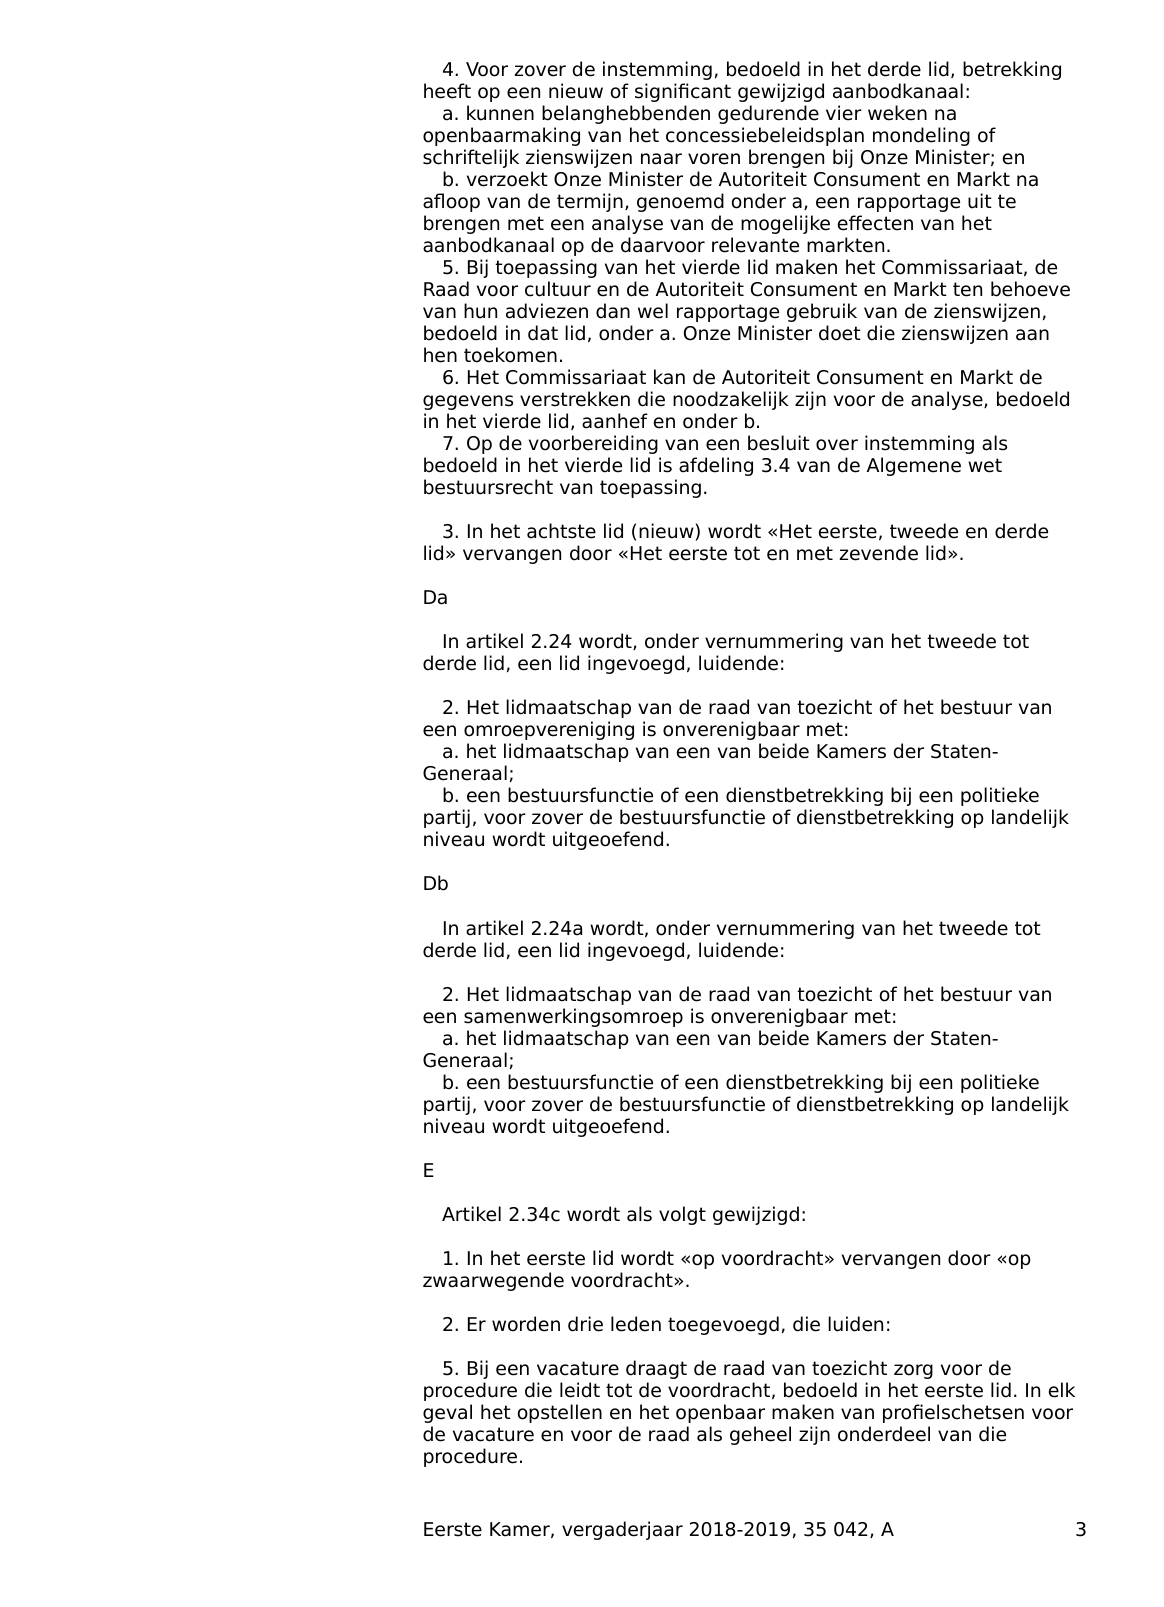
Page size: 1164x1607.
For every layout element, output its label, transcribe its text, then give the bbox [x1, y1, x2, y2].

text 4. Voor zover de instemming, bedoeld in het derde lid, betrekking heeft op een nieuw of significant gewijzigd aanbodkanaal: [422, 59, 1087, 103]
text 2. Het lidmaatschap van de raad van toezicht of het bestuur van een omroepvereniging is onverenigbaar met: [422, 697, 1087, 741]
text E [422, 1160, 1087, 1182]
text b. een bestuursfunctie of een dienstbetrekking bij een politieke partij, voor zover de bestuursfunctie of dienstbetrekking op landelijk niveau wordt uitgeoefend. [422, 1072, 1087, 1137]
text 5. Bij toepassing van het vierde lid maken het Commissariaat, de Raad voor cultuur en de Autoriteit Consument en Markt ten behoeve van hun adviezen dan wel rapportage gebruik van de zienswijzen, bedoeld in dat lid, onder a. Onze Minister doet die zienswijzen aan hen toekomen. [422, 257, 1087, 367]
text a. kunnen belanghebbenden gedurende vier weken na openbaarmaking van het concessiebeleidsplan mondeling of schriftelijk zienswijzen naar voren brengen bij Onze Minister; en [422, 103, 1087, 169]
text 1. In het eerste lid wordt «op voordracht» vervangen door «op zwaarwegende voordracht». [422, 1248, 1087, 1292]
text 2. Er worden drie leden toegevoegd, die luiden: [422, 1314, 1087, 1336]
text a. het lidmaatschap van een van beide Kamers der Staten-Generaal; [422, 1028, 1087, 1072]
text 7. Op de voorbereiding van een besluit over instemming als bedoeld in het vierde lid is afdeling 3.4 van de Algemene wet bestuursrecht van toepassing. [422, 433, 1087, 499]
text Artikel 2.34c wordt als volgt gewijzigd: [422, 1204, 1087, 1226]
text b. een bestuursfunctie of een dienstbetrekking bij een politieke partij, voor zover de bestuursfunctie of dienstbetrekking op landelijk niveau wordt uitgeoefend. [422, 785, 1087, 851]
text a. het lidmaatschap van een van beide Kamers der Staten-Generaal; [422, 741, 1087, 785]
text 6. Het Commissariaat kan de Autoriteit Consument en Markt de gegevens verstrekken die noodzakelijk zijn voor de analyse, bedoeld in het vierde lid, aanhef en onder b. [422, 367, 1087, 433]
text Db [422, 873, 1087, 895]
text 2. Het lidmaatschap van de raad van toezicht of het bestuur van een samenwerkingsomroep is onverenigbaar met: [422, 984, 1087, 1028]
text 3. In het achtste lid (nieuw) wordt «Het eerste, tweede en derde lid» vervangen door «Het eerste tot en met zevende lid». [422, 521, 1087, 565]
text In artikel 2.24 wordt, onder vernummering van het tweede tot derde lid, een lid ingevoegd, luidende: [422, 631, 1087, 675]
text b. verzoekt Onze Minister de Autoriteit Consument en Markt na afloop van de termijn, genoemd onder a, een rapportage uit te brengen met een analyse van de mogelijke effecten van het aanbodkanaal op de daarvoor relevante markten. [422, 169, 1087, 257]
text Da [422, 587, 1087, 609]
text In artikel 2.24a wordt, onder vernummering van het tweede tot derde lid, een lid ingevoegd, luidende: [422, 917, 1087, 961]
text 5. Bij een vacature draagt de raad van toezicht zorg voor de procedure die leidt tot de voordracht, bedoeld in het eerste lid. In elk geval het opstellen en het openbaar maken van profielschetsen voor de vacature en voor de raad als geheel zijn onderdeel van die procedure. [422, 1358, 1087, 1468]
